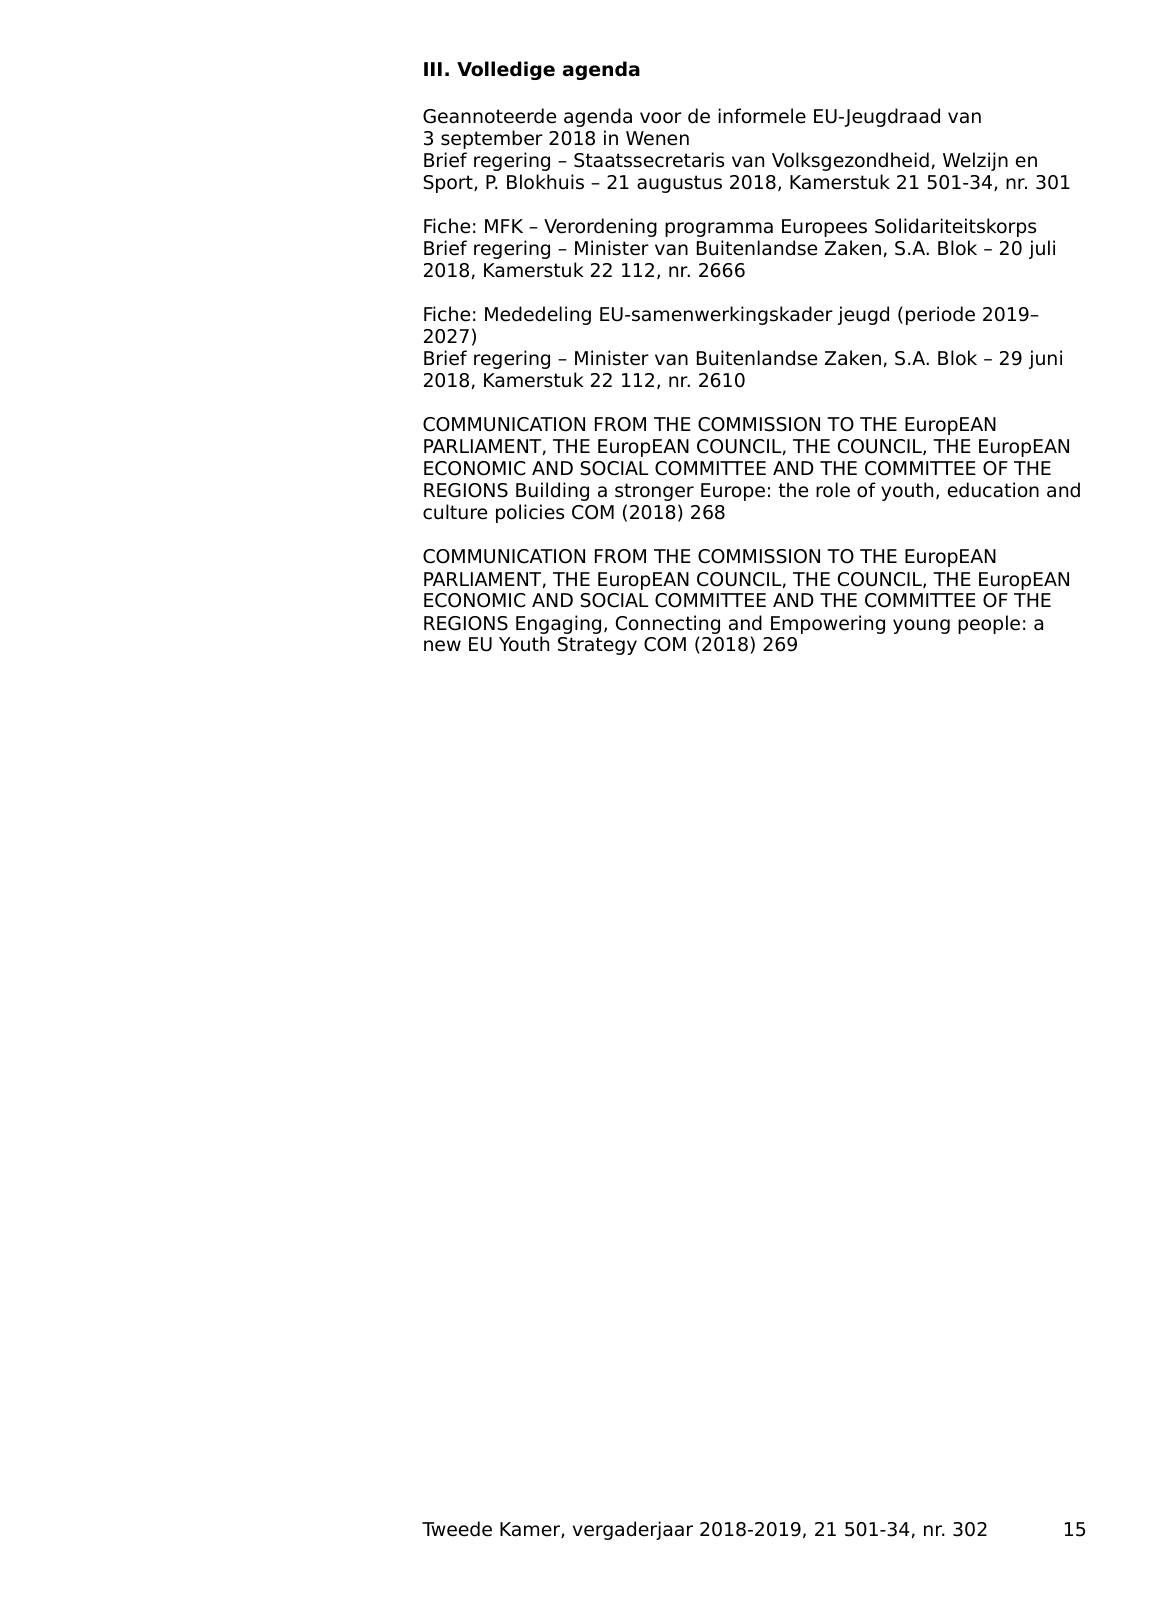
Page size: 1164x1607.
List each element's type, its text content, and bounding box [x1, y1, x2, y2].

text Fiche: Mededeling EU-samenwerkingskader jeugd (periode 2019–2027) [422, 304, 1087, 348]
text Fiche: MFK – Verordening programma Europees Solidariteitskorps [422, 216, 1087, 238]
text Brief regering – Minister van Buitenlandse Zaken, S.A. Blok – 20 juli 2018, Kamerstuk 22 112, nr. 2666 [422, 238, 1087, 282]
subtitle III. Volledige agenda [422, 59, 1087, 81]
text Brief regering – Minister van Buitenlandse Zaken, S.A. Blok – 29 juni 2018, Kamerstuk 22 112, nr. 2610 [422, 348, 1087, 392]
text COMMUNICATION FROM THE COMMISSION TO THE EuropEAN PARLIAMENT, THE EuropEAN COUNCIL, THE COUNCIL, THE EuropEAN ECONOMIC AND SOCIAL COMMITTEE AND THE COMMITTEE OF THE REGIONS Building a stronger Europe: the role of youth, education and culture policies COM (2018) 268 [422, 414, 1087, 524]
text Brief regering – Staatssecretaris van Volksgezondheid, Welzijn en Sport, P. Blokhuis – 21 augustus 2018, Kamerstuk 21 501-34, nr. 301 [422, 150, 1087, 194]
text Geannoteerde agenda voor de informele EU-Jeugdraad van 3 september 2018 in Wenen [422, 106, 1087, 150]
text COMMUNICATION FROM THE COMMISSION TO THE EuropEAN PARLIAMENT, THE EuropEAN COUNCIL, THE COUNCIL, THE EuropEAN ECONOMIC AND SOCIAL COMMITTEE AND THE COMMITTEE OF THE REGIONS Engaging, Connecting and Empowering young people: a new EU Youth Strategy COM (2018) 269 [422, 546, 1087, 656]
